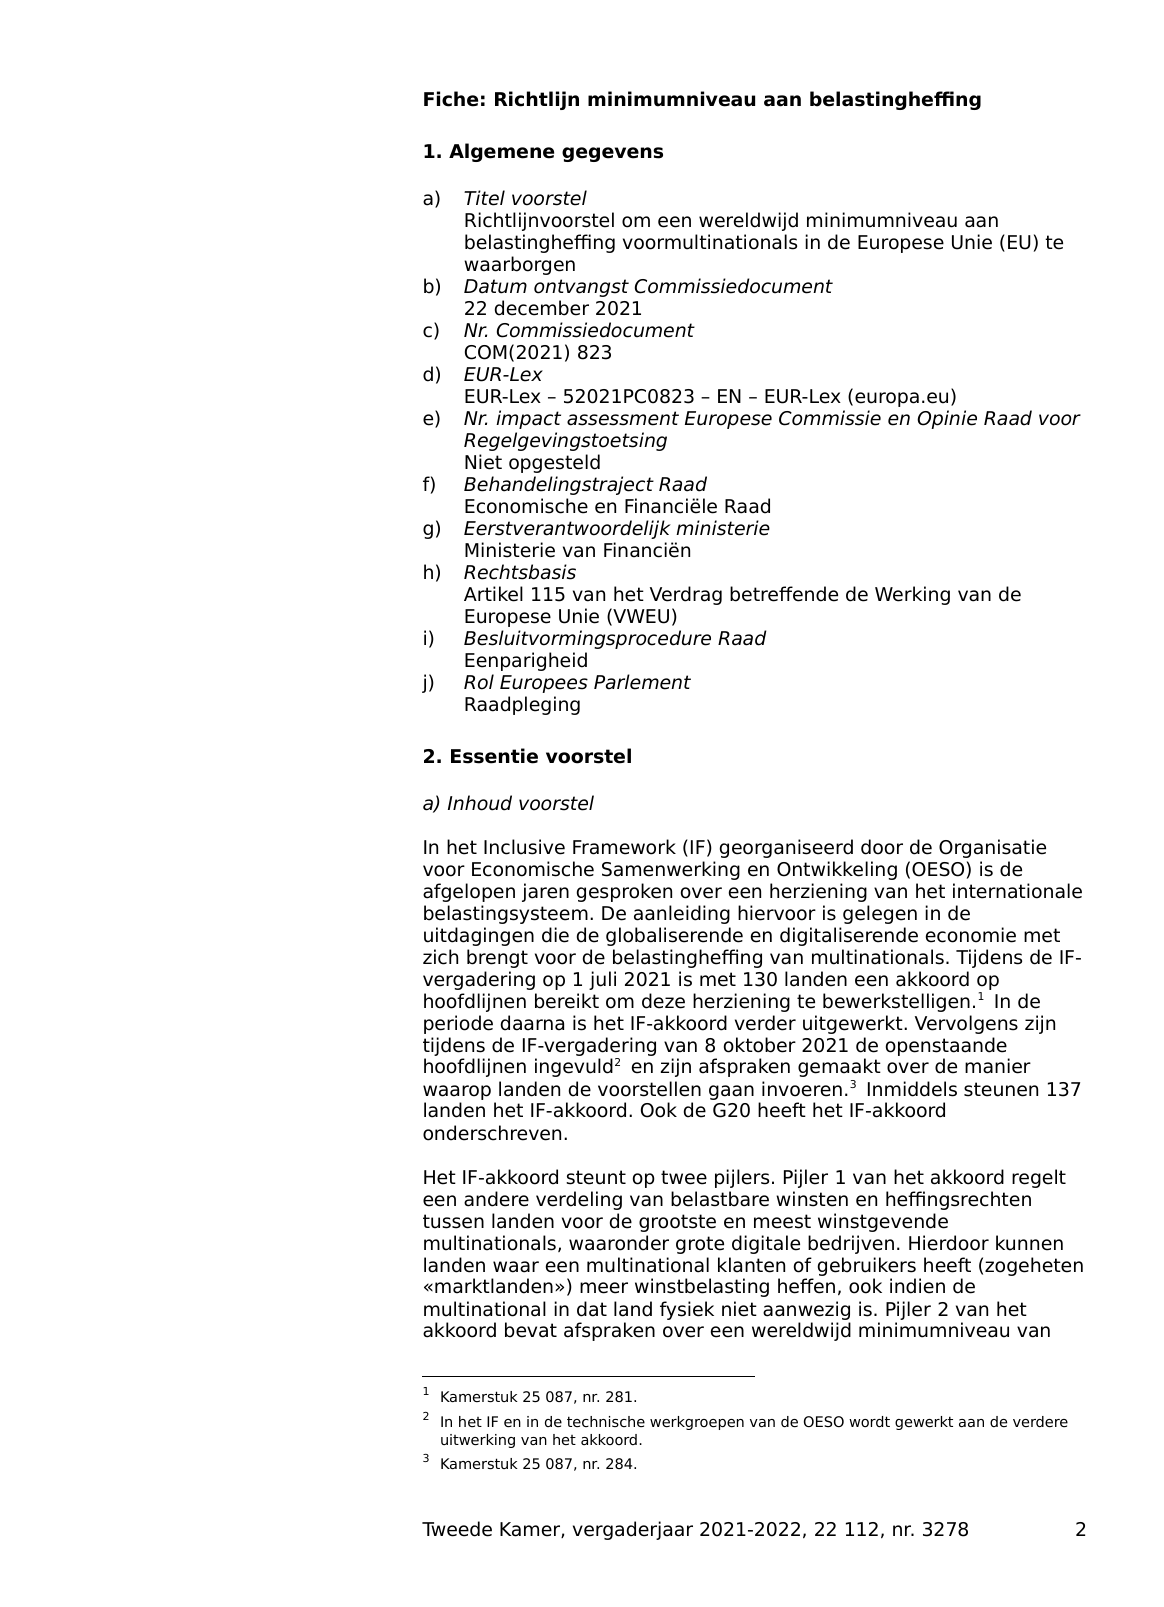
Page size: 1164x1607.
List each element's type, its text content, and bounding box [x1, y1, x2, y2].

text Economische en Financiële Raad [464, 496, 1087, 518]
text Eenparigheid [464, 649, 1087, 672]
subtitle 2. Essentie voorstel [422, 746, 1087, 767]
text EUR-Lex – 52021PC0823 – EN – EUR-Lex (europa.eu) [464, 386, 1087, 408]
text Raadpleging [464, 693, 1087, 716]
text Richtlijnvoorstel om een wereldwijd minimumniveau aan belastingheffing voormultinationals in de Europese Unie (EU) te waarborgen [464, 210, 1087, 276]
text COM(2021) 823 [464, 342, 1087, 364]
text b) Datum ontvangst Commissiedocument [422, 276, 1087, 298]
text g) Eerstverantwoordelijk ministerie [422, 518, 1087, 540]
text a) Titel voorstel [422, 188, 1087, 210]
text Artikel 115 van het Verdrag betreffende de Werking van de Europese Unie (VWEU) [464, 584, 1087, 628]
text j) Rol Europees Parlement [422, 672, 1087, 693]
text In het Inclusive Framework (IF) georganiseerd door de Organisatie voor Economische Samenwerking en Ontwikkeling (OESO) is de afgelopen jaren gesproken over een herziening van het internationale belastingsysteem. De aanleiding hiervoor is gelegen in de uitdagingen die de globaliserende en digitaliserende economie met zich brengt voor de belastingheffing van multinationals. Tijdens de IF-vergadering op 1 juli 2021 is met 130 landen een akkoord op hoofdlijnen bereikt om deze herziening te bewerkstelligen. In de periode daarna is het IF-akkoord verder uitgewerkt. Vervolgens zijn tijdens de IF-vergadering van 8 oktober 2021 de openstaande hoofdlijnen ingevuld en zijn afspraken gemaakt over de manier waarop landen de voorstellen gaan invoeren. Inmiddels steunen 137 landen het IF-akkoord. Ook de G20 heeft het IF-akkoord onderschreven. [422, 837, 1087, 1144]
subtitle 1. Algemene gegevens [422, 141, 1087, 163]
text d) EUR-Lex [422, 364, 1087, 386]
text h) Rechtsbasis [422, 562, 1087, 584]
text i) Besluitvormingsprocedure Raad [422, 628, 1087, 649]
text Kamerstuk 25 087, nr. 284. [422, 1452, 1087, 1474]
text Het IF-akkoord steunt op twee pijlers. Pijler 1 van het akkoord regelt een andere verdeling van belastbare winsten en heffingsrechten tussen landen voor de grootste en meest winstgevende multinationals, waaronder grote digitale bedrijven. Hierdoor kunnen landen waar een multinational klanten of gebruikers heeft (zogeheten «marktlanden») meer winstbelasting heffen, ook indien de multinational in dat land fysiek niet aanwezig is. Pijler 2 van het akkoord bevat afspraken over een wereldwijd minimumniveau van [422, 1167, 1087, 1342]
text f) Behandelingstraject Raad [422, 474, 1087, 496]
text Niet opgesteld [464, 452, 1087, 474]
text In het IF en in de technische werkgroepen van de OESO wordt gewerkt aan de verdere uitwerking van het akkoord. [422, 1410, 1087, 1449]
subtitle Fiche: Richtlijn minimumniveau aan belastingheffing [422, 89, 1087, 111]
text Ministerie van Financiën [464, 540, 1087, 562]
subtitle a) Inhoud voorstel [422, 792, 1087, 814]
text Kamerstuk 25 087, nr. 281. [422, 1385, 1087, 1407]
text e) Nr. impact assessment Europese Commissie en Opinie Raad voor Regelgevingstoetsing [422, 408, 1087, 452]
text 22 december 2021 [464, 298, 1087, 320]
text c) Nr. Commissiedocument [422, 320, 1087, 342]
